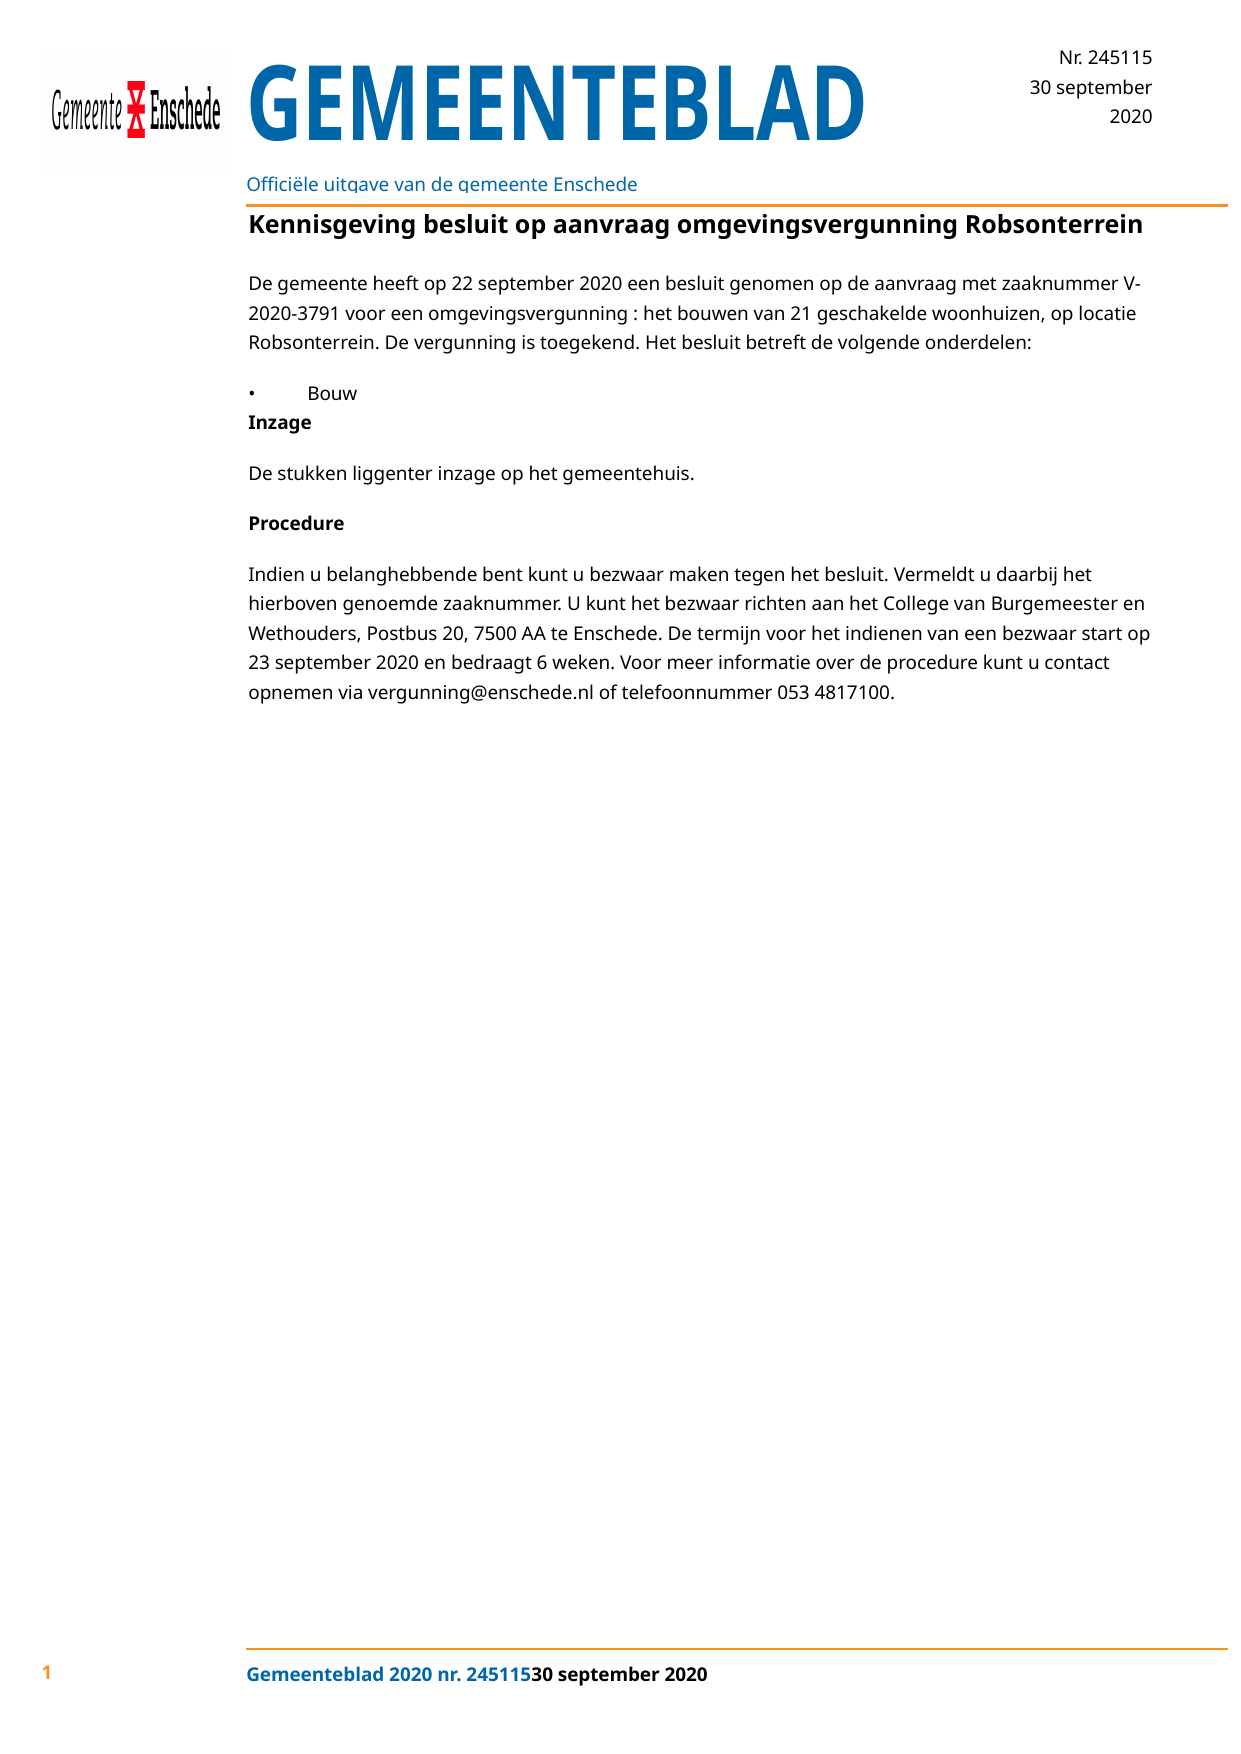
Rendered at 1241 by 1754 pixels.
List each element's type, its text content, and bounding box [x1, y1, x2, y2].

text De stukken liggenter inzage op het gemeentehuis. [248, 460, 1152, 486]
text Indien u belanghebbende bent kunt u bezwaar maken tegen het besluit. Vermeldt u daarbij het hierboven genoemde zaaknummer. U kunt het bezwaar richten aan het College van Burgemees­ter en Wethouders, Postbus 20, 7500 AA te Enschede. De termijn voor het indienen van een bezwaar start op 23 september 2020 en bedraagt 6 weken. Voor meer informatie over de procedure kunt u contact opnemen via vergunning@enschede.nl of telefoonnummer 053 4817100. [248, 561, 1152, 705]
text Inzage [248, 409, 1152, 435]
picture [41, 47, 231, 172]
list Bouw [248, 380, 1152, 406]
text De gemeente heeft op 22 september 2020 een besluit genomen op de aanvraag met zaaknummer V-2020-3791 voor een omgevingsvergunning : het bouwen van 21 geschakelde woonhuizen, op locatie Robsonterrein. De vergunning is toegekend. Het besluit betreft de volgende onderdelen: [248, 270, 1152, 355]
text Procedure [248, 510, 1152, 536]
text Kennisgeving besluit op aanvraag omgevingsvergunning Robsonterrein [248, 207, 1152, 241]
